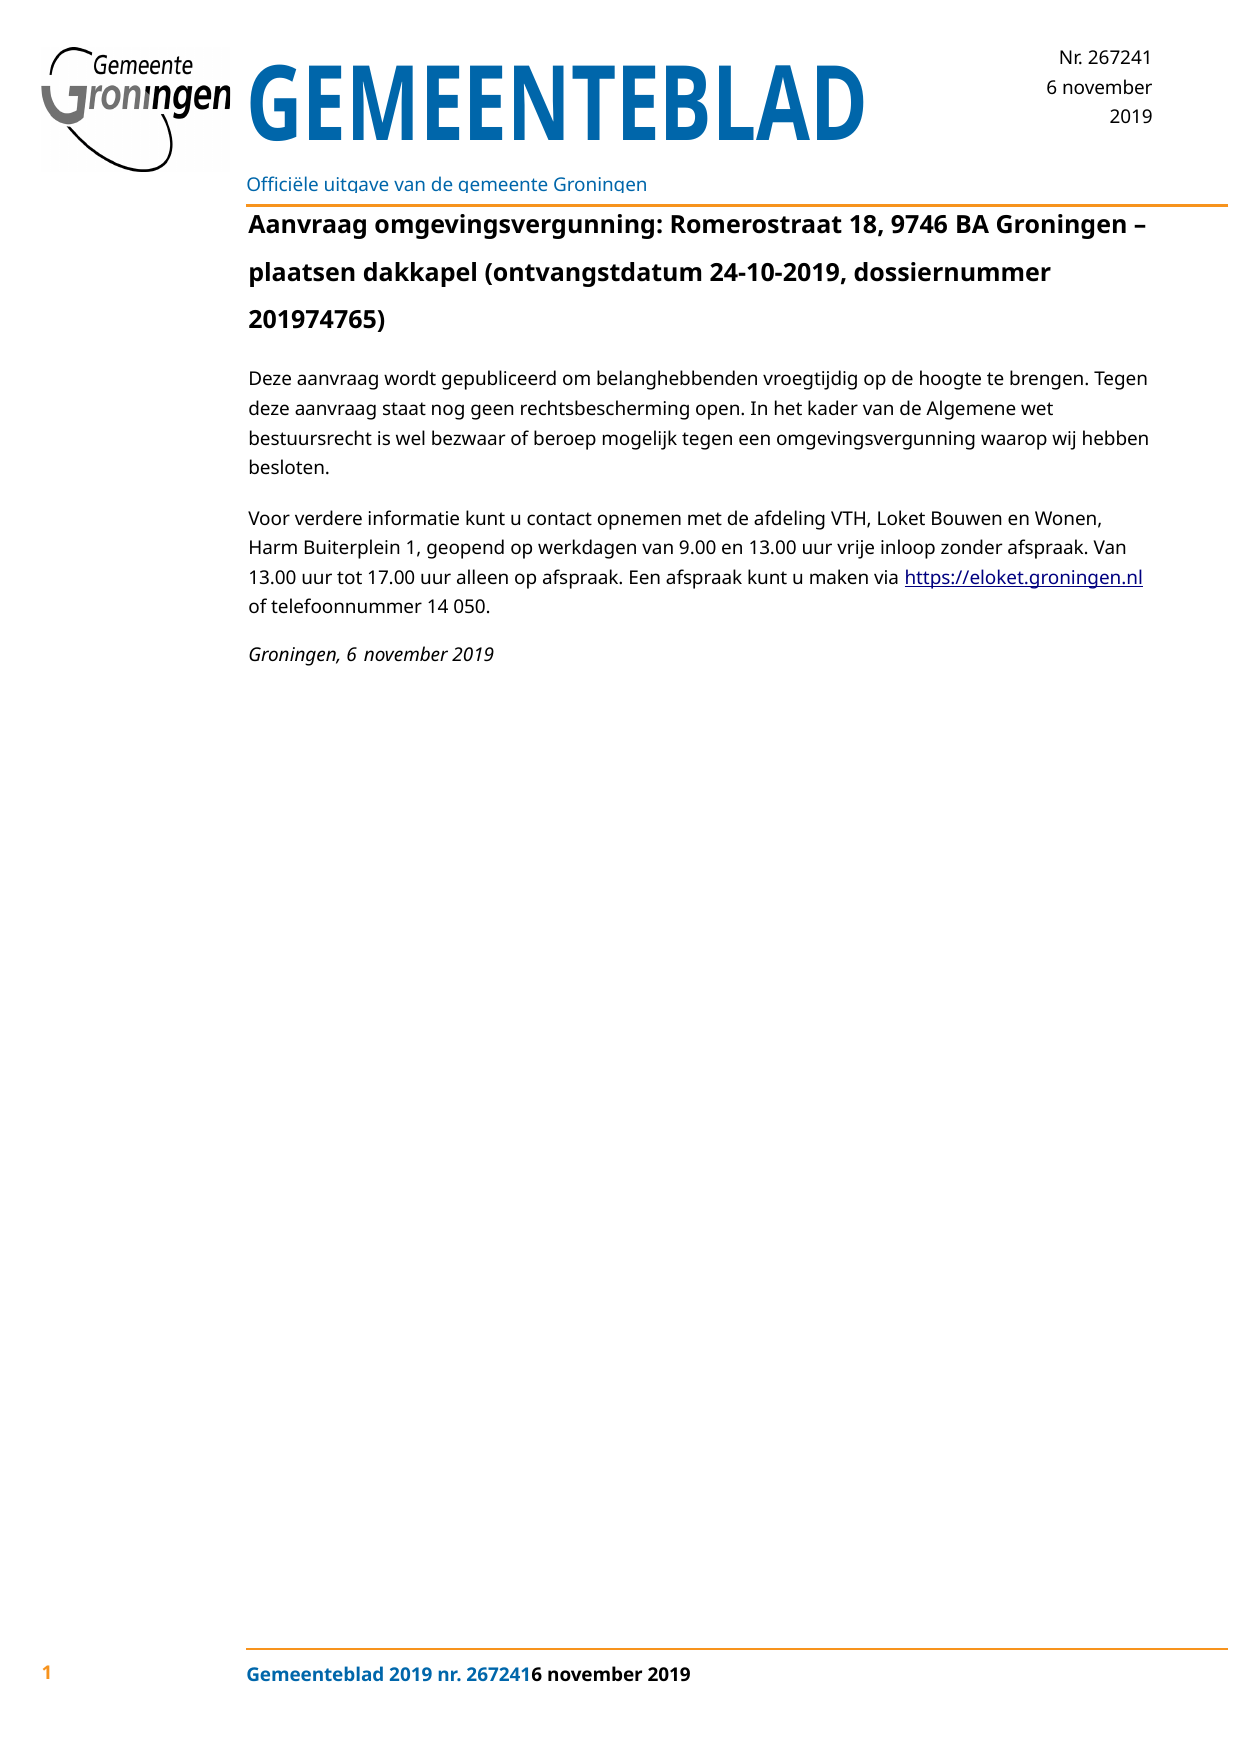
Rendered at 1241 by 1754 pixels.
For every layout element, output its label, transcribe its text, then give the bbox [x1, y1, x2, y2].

picture [41, 47, 231, 172]
text Groningen, 6 november 2019 [248, 641, 1152, 667]
text Voor verdere informatie kunt u contact opnemen met de afdeling VTH, Loket Bouwen en Wonen, Harm Buiterplein 1, geopend op werkdagen van 9.00 en 13.00 uur vrije inloop zonder afspraak. Van 13.00 uur tot 17.00 uur alleen op afspraak. Een afspraak kunt u maken via https://eloket.groningen.nl of telefoonnummer 14 050. [248, 505, 1152, 619]
text Aanvraag omgevingsvergunning: Romerostraat 18, 9746 BA Groningen – plaatsen dakkapel (ontvangstdatum 24-10-2019, dossiernummer 201974765) [248, 207, 1152, 336]
text Deze aanvraag wordt gepubliceerd om belanghebbenden vroegtijdig op de hoogte te brengen. Tegen deze aanvraag staat nog geen rechtsbescherming open. In het kader van de Algemene wet bestuursrecht is wel bezwaar of beroep mogelijk tegen een omgevingsvergunning waarop wij hebben besloten. [248, 366, 1152, 480]
